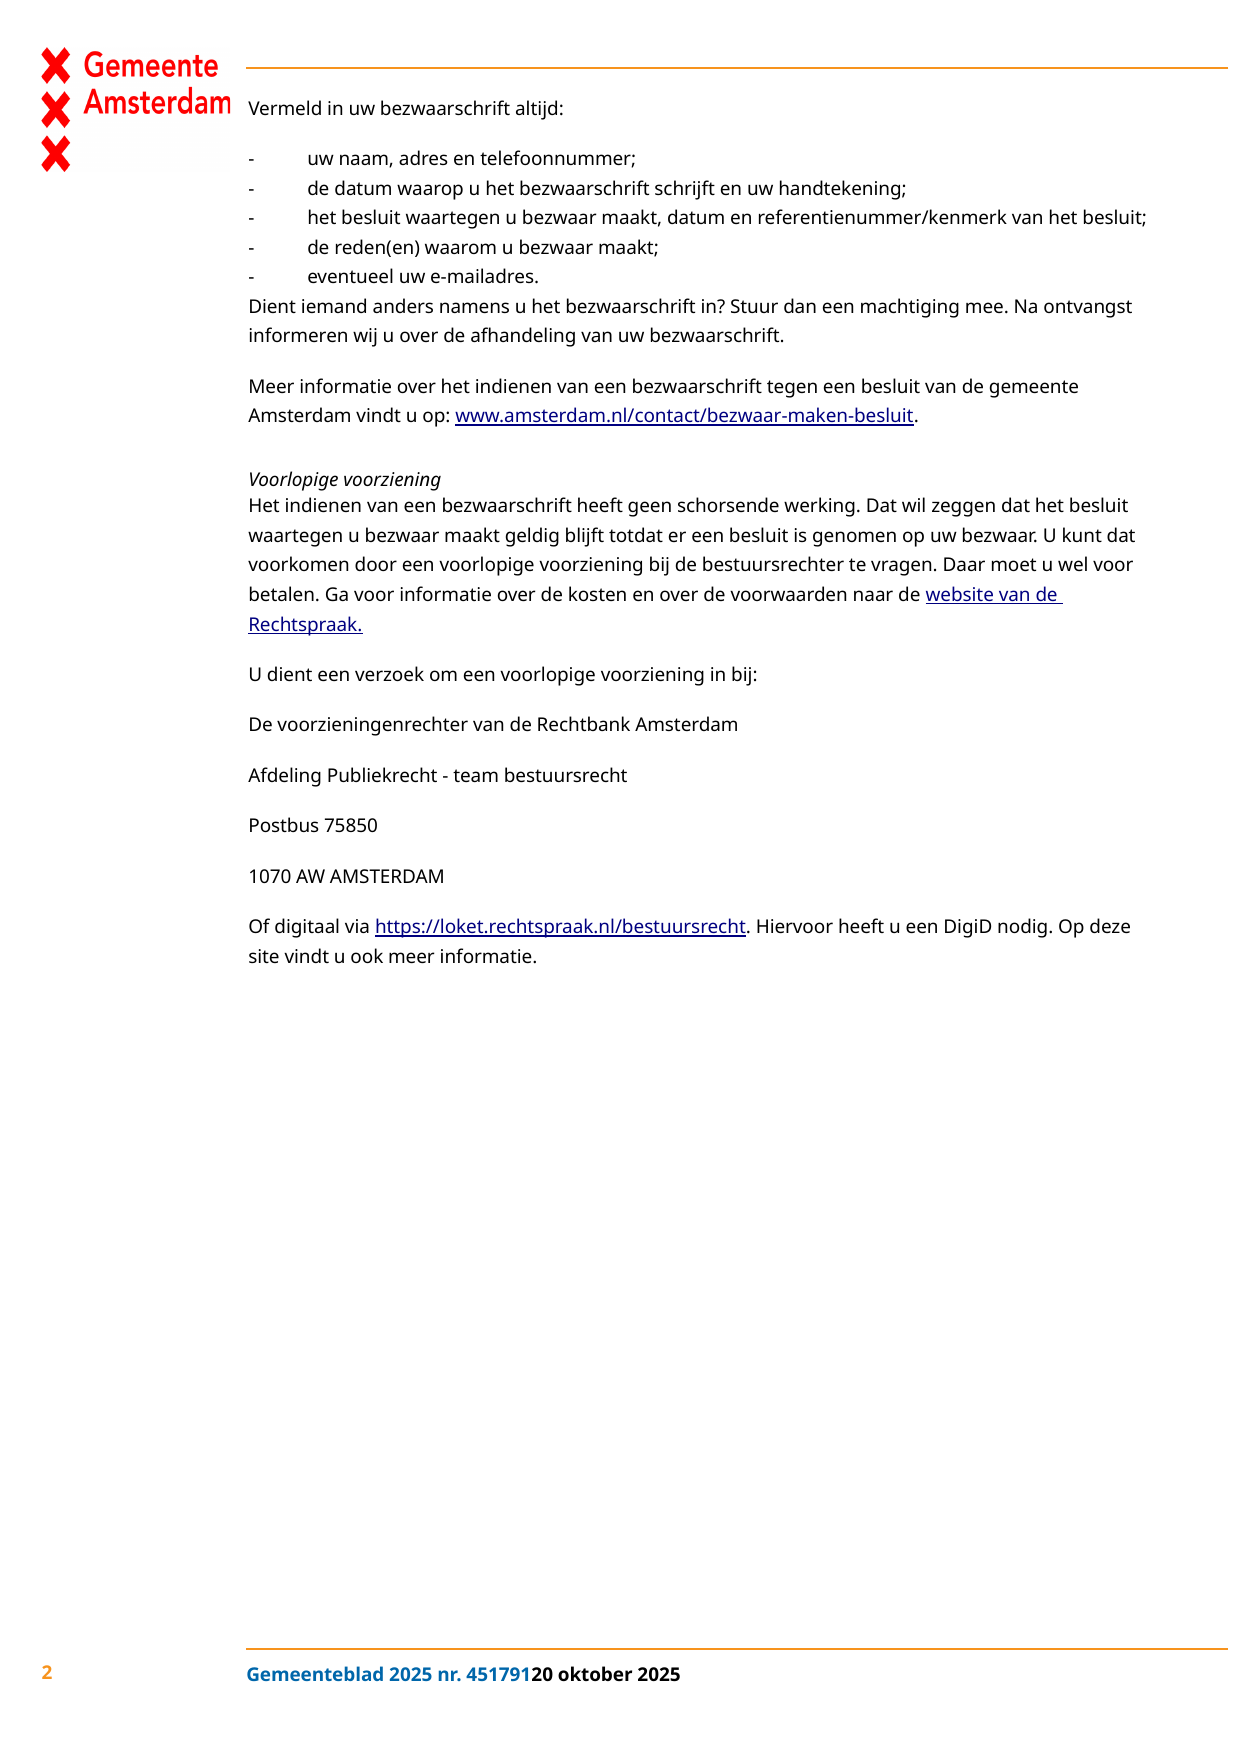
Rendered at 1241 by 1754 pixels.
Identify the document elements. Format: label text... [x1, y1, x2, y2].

text Postbus 75850 [248, 812, 1152, 838]
picture [41, 47, 231, 172]
text Afdeling Publiekrecht - team bestuursrecht [248, 762, 1152, 788]
list eventueel uw e-mailadres. [248, 263, 1152, 289]
text Dient iemand anders namens u het bezwaarschrift in? Stuur dan een machtiging mee. Na ontvangst informeren wij u over de afhandeling van uw bezwaarschrift. [248, 293, 1152, 348]
list de reden(en) waarom u bezwaar maakt; [248, 234, 1152, 260]
text Het indienen van een bezwaarschrift heeft geen schorsende werking. Dat wil zeggen dat het besluit waartegen u bezwaar maakt geldig blijft totdat er een besluit is genomen op uw bezwaar. U kunt dat voorkomen door een voorlopige voorziening bij de bestuursrechter te vragen. Daar moet u wel voor betalen. Ga voor informatie over de kosten en over de voorwaarden naar de website van de Rechtspraak. [248, 492, 1152, 636]
text U dient een verzoek om een voorlopige voorziening in bij: [248, 661, 1152, 687]
text Of digitaal via https://loket.rechtspraak.nl/bestuursrecht. Hiervoor heeft u een DigiD nodig. Op deze site vindt u ook meer informatie. [248, 913, 1152, 968]
text De voorzieningenrechter van de Rechtbank Amsterdam [248, 712, 1152, 737]
list uw naam, adres en telefoonnummer; [248, 145, 1152, 171]
list de datum waarop u het bezwaarschrift schrijft en uw handtekening; [248, 175, 1152, 201]
text 1070 AW AMSTERDAM [248, 863, 1152, 888]
text Meer informatie over het indienen van een bezwaarschrift tegen een besluit van de gemeente Amsterdam vindt u op: www.amsterdam.nl/contact/bezwaar-maken-besluit. [248, 373, 1152, 428]
list het besluit waartegen u bezwaar maakt, datum en referentienummer/kenmerk van het besluit; [248, 204, 1152, 230]
text Vermeld in uw bezwaarschrift altijd: [248, 95, 1152, 121]
text Voorlopige voorziening [248, 467, 1152, 492]
